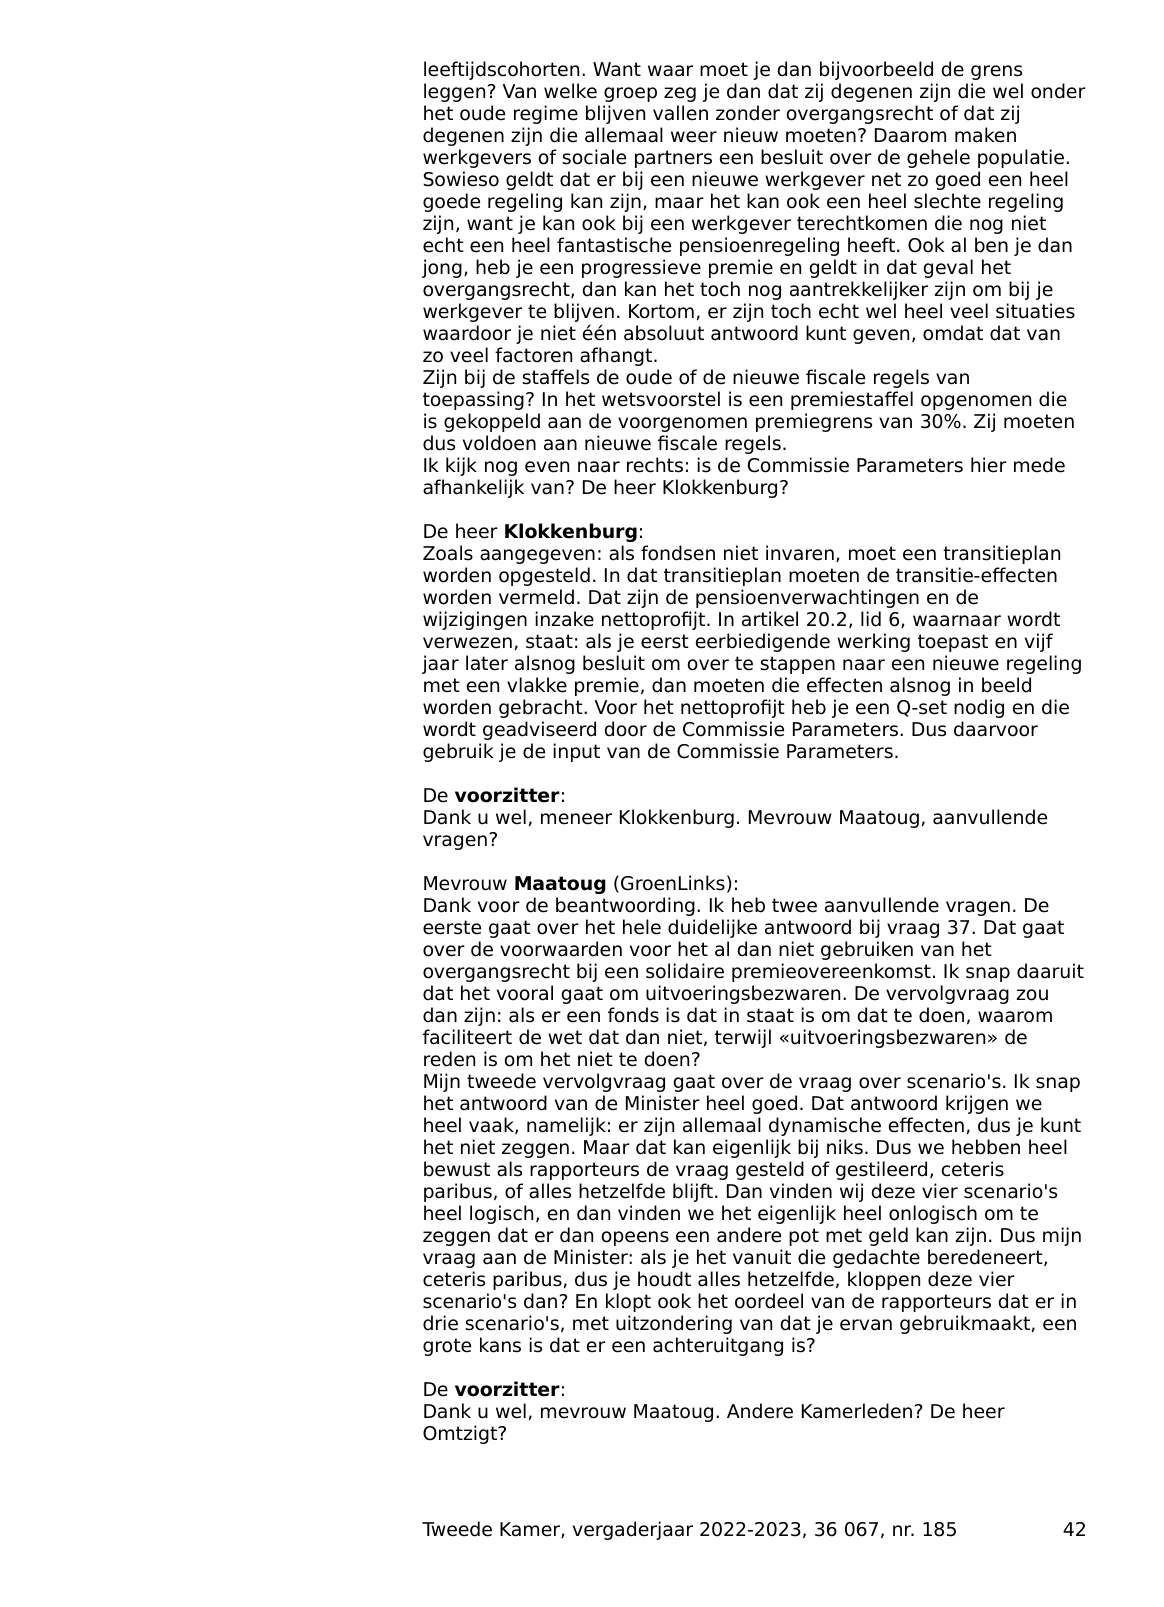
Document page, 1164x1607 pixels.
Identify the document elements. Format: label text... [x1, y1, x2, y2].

text Zoals aangegeven: als fondsen niet invaren, moet een transitieplan worden opgesteld. In dat transitieplan moeten de transitie-effecten worden vermeld. Dat zijn de pensioenverwachtingen en de wijzigingen inzake nettoprofijt. In artikel 20.2, lid 6, waarnaar wordt verwezen, staat: als je eerst eerbiedigende werking toepast en vijf jaar later alsnog besluit om over te stappen naar een nieuwe regeling met een vlakke premie, dan moeten die effecten alsnog in beeld worden gebracht. Voor het nettoprofijt heb je een Q-set nodig en die wordt geadviseerd door de Commissie Parameters. Dus daarvoor gebruik je de input van de Commissie Parameters. [422, 543, 1087, 763]
text Zijn bij de staffels de oude of de nieuwe fiscale regels van toepassing? In het wetsvoorstel is een premiestaffel opgenomen die is gekoppeld aan de voorgenomen premiegrens van 30%. Zij moeten dus voldoen aan nieuwe fiscale regels. [422, 367, 1087, 455]
text Mevrouw Maatoug (GroenLinks): [422, 873, 1087, 895]
text Dank u wel, mevrouw Maatoug. Andere Kamerleden? De heer Omtzigt? [422, 1401, 1087, 1444]
text De voorzitter: [422, 1379, 1087, 1401]
text Mijn tweede vervolgvraag gaat over de vraag over scenario's. Ik snap het antwoord van de Minister heel goed. Dat antwoord krijgen we heel vaak, namelijk: er zijn allemaal dynamische effecten, dus je kunt het niet zeggen. Maar dat kan eigenlijk bij niks. Dus we hebben heel bewust als rapporteurs de vraag gesteld of gestileerd, ceteris paribus, of alles hetzelfde blijft. Dan vinden wij deze vier scenario's heel logisch, en dan vinden we het eigenlijk heel onlogisch om te zeggen dat er dan opeens een andere pot met geld kan zijn. Dus mijn vraag aan de Minister: als je het vanuit die gedachte beredeneert, ceteris paribus, dus je houdt alles hetzelfde, kloppen deze vier scenario's dan? En klopt ook het oordeel van de rapporteurs dat er in drie scenario's, met uitzondering van dat je ervan gebruikmaakt, een grote kans is dat er een achteruitgang is? [422, 1071, 1087, 1356]
text Dank u wel, meneer Klokkenburg. Mevrouw Maatoug, aanvullende vragen? [422, 807, 1087, 851]
text De heer Klokkenburg: [422, 521, 1087, 543]
text leeftijdscohorten. Want waar moet je dan bijvoorbeeld de grens leggen? Van welke groep zeg je dan dat zij degenen zijn die wel onder het oude regime blijven vallen zonder overgangsrecht of dat zij degenen zijn die allemaal weer nieuw moeten? Daarom maken werkgevers of sociale partners een besluit over de gehele populatie. Sowieso geldt dat er bij een nieuwe werkgever net zo goed een heel goede regeling kan zijn, maar het kan ook een heel slechte regeling zijn, want je kan ook bij een werkgever terechtkomen die nog niet echt een heel fantastische pensioenregeling heeft. Ook al ben je dan jong, heb je een progressieve premie en geldt in dat geval het overgangsrecht, dan kan het toch nog aantrekkelijker zijn om bij je werkgever te blijven. Kortom, er zijn toch echt wel heel veel situaties waardoor je niet één absoluut antwoord kunt geven, omdat dat van zo veel factoren afhangt. [422, 59, 1087, 367]
text De voorzitter: [422, 785, 1087, 807]
text Ik kijk nog even naar rechts: is de Commissie Parameters hier mede afhankelijk van? De heer Klokkenburg? [422, 455, 1087, 499]
text Dank voor de beantwoording. Ik heb twee aanvullende vragen. De eerste gaat over het hele duidelijke antwoord bij vraag 37. Dat gaat over de voorwaarden voor het al dan niet gebruiken van het overgangsrecht bij een solidaire premieovereenkomst. Ik snap daaruit dat het vooral gaat om uitvoeringsbezwaren. De vervolgvraag zou dan zijn: als er een fonds is dat in staat is om dat te doen, waarom faciliteert de wet dat dan niet, terwijl «uitvoeringsbezwaren» de reden is om het niet te doen? [422, 895, 1087, 1071]
